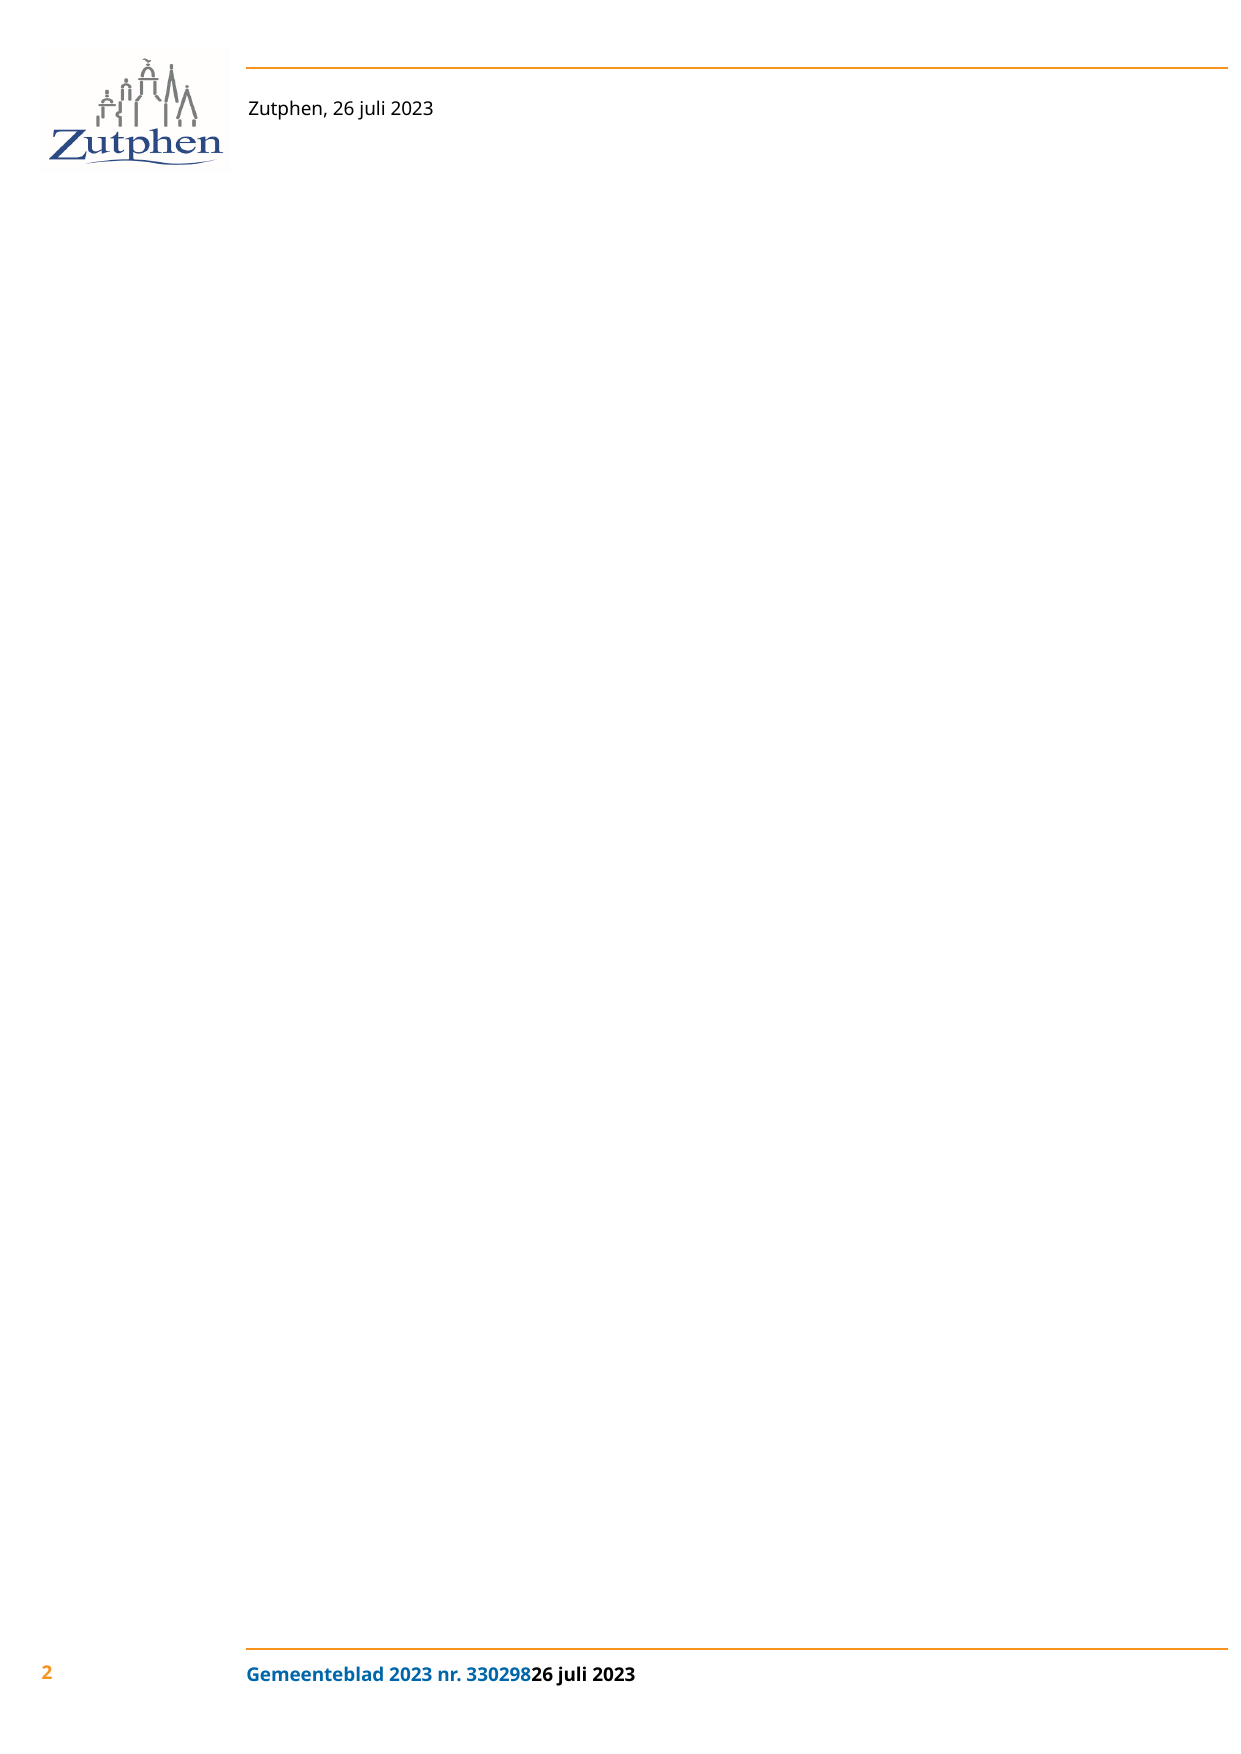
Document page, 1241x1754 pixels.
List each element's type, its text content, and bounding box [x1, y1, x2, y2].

picture [41, 47, 231, 172]
text Zutphen, 26 juli 2023 [248, 95, 1152, 121]
